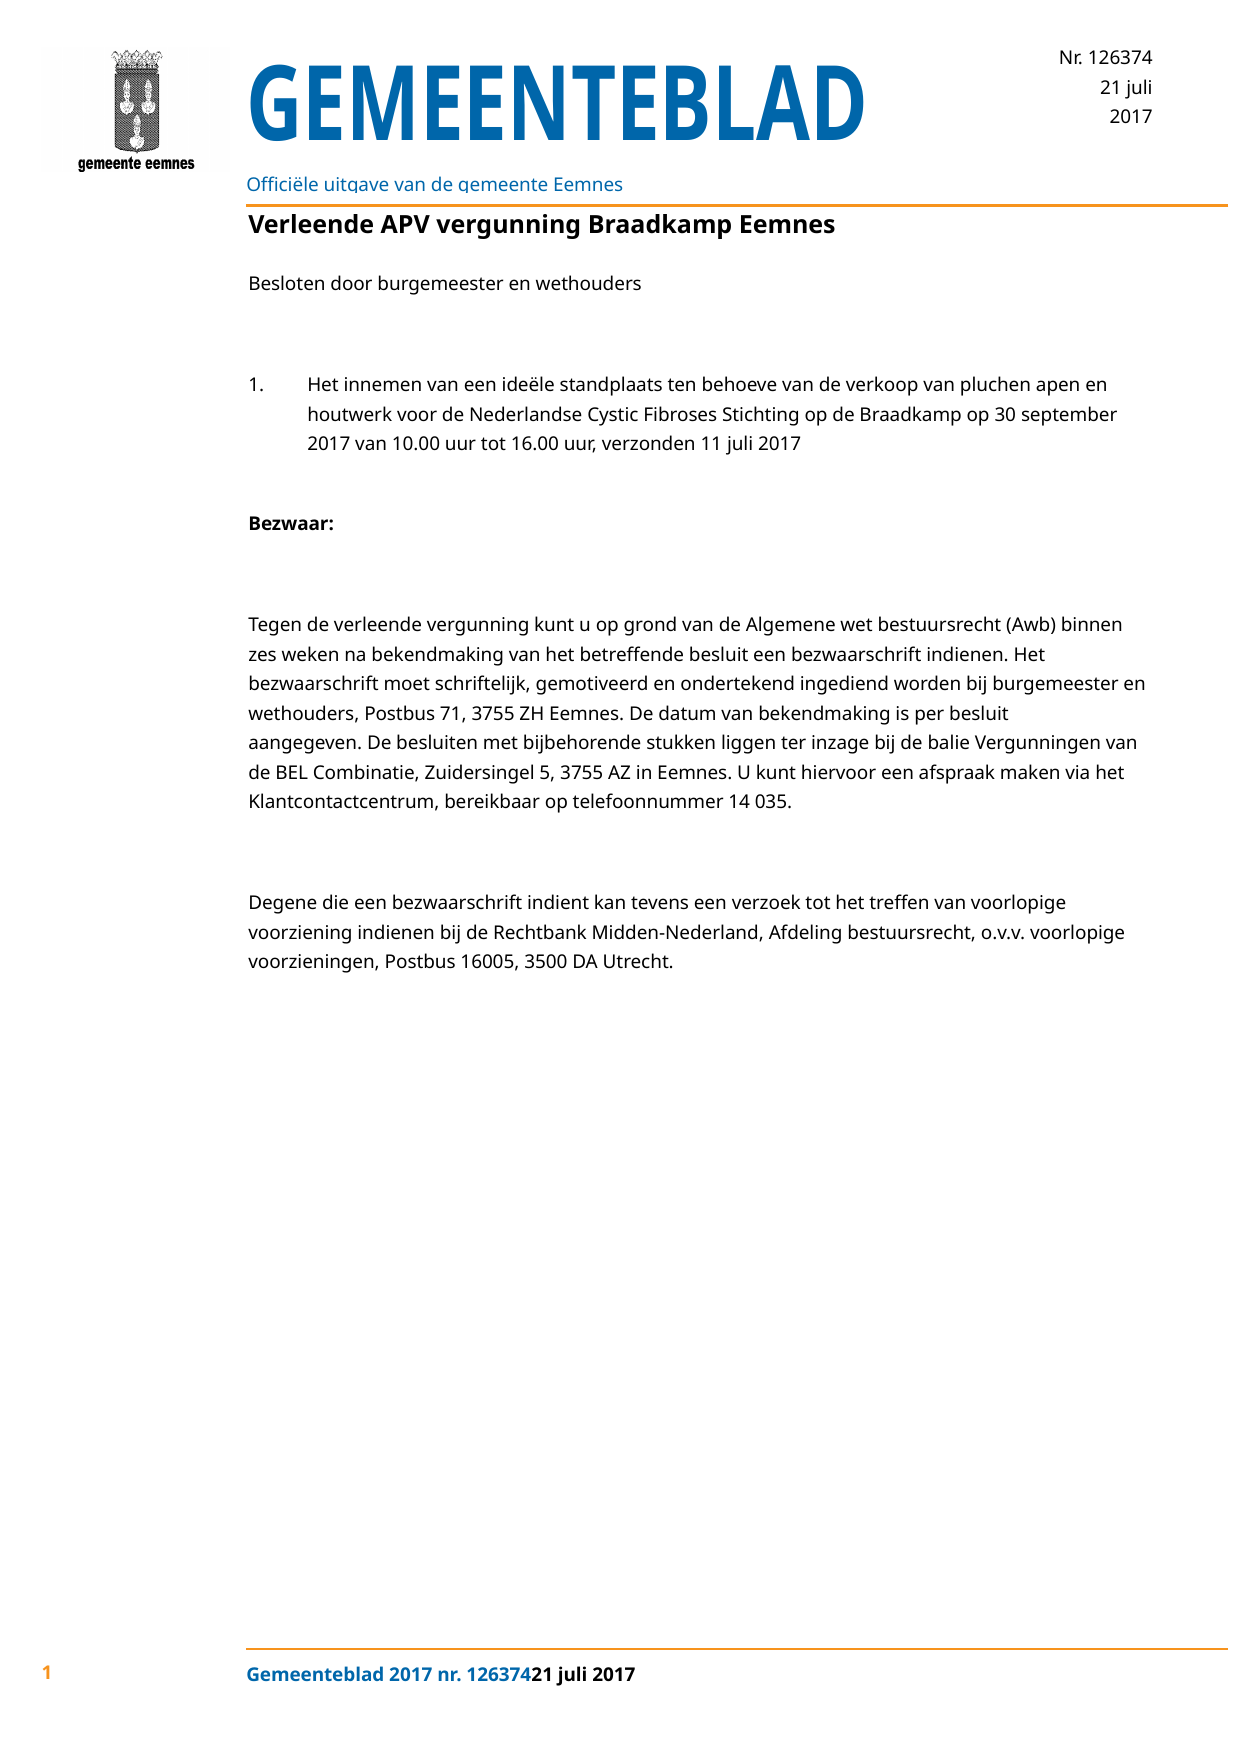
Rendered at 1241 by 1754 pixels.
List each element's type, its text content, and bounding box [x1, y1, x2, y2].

text Degene die een bezwaarschrift indient kan tevens een verzoek tot het treffen van voorlopige voorziening indienen bij de Rechtbank Midden-Nederland, Afdeling bestuursrecht, o.v.v. voorlopige voorzieningen, Postbus 16005, 3500 DA Utrecht. [248, 889, 1152, 974]
text Verleende APV vergunning Braadkamp Eemnes [248, 207, 1152, 241]
list Het innemen van een ideële standplaats ten behoeve van de verkoop van pluchen apen en houtwerk voor de Nederlandse Cystic Fibroses Stichting op de Braadkamp op 30 september 2017 van 10.00 uur tot 16.00 uur, verzonden 11 juli 2017 [248, 371, 1152, 456]
picture [41, 47, 231, 172]
text Bezwaar: [248, 510, 1152, 536]
text Tegen de verleende vergunning kunt u op grond van de Algemene wet bestuursrecht (Awb) binnen zes weken na bekendmaking van het betreffende besluit een bezwaarschrift indienen. Het bezwaarschrift moet schriftelijk, gemotiveerd en ondertekend ingediend worden bij burgemeester en wethouders, Postbus 71, 3755 ZH Eemnes. De datum van bekendmaking is per besluit aangegeven. De besluiten met bijbehorende stukken liggen ter inzage bij de balie Vergunningen van de BEL Combinatie, Zuidersingel 5, 3755 AZ in Eemnes. U kunt hiervoor een afspraak maken via het Klantcontactcentrum, bereikbaar op telefoonnummer 14 035. [248, 611, 1152, 814]
text Besloten door burgemeester en wethouders [248, 270, 1152, 296]
